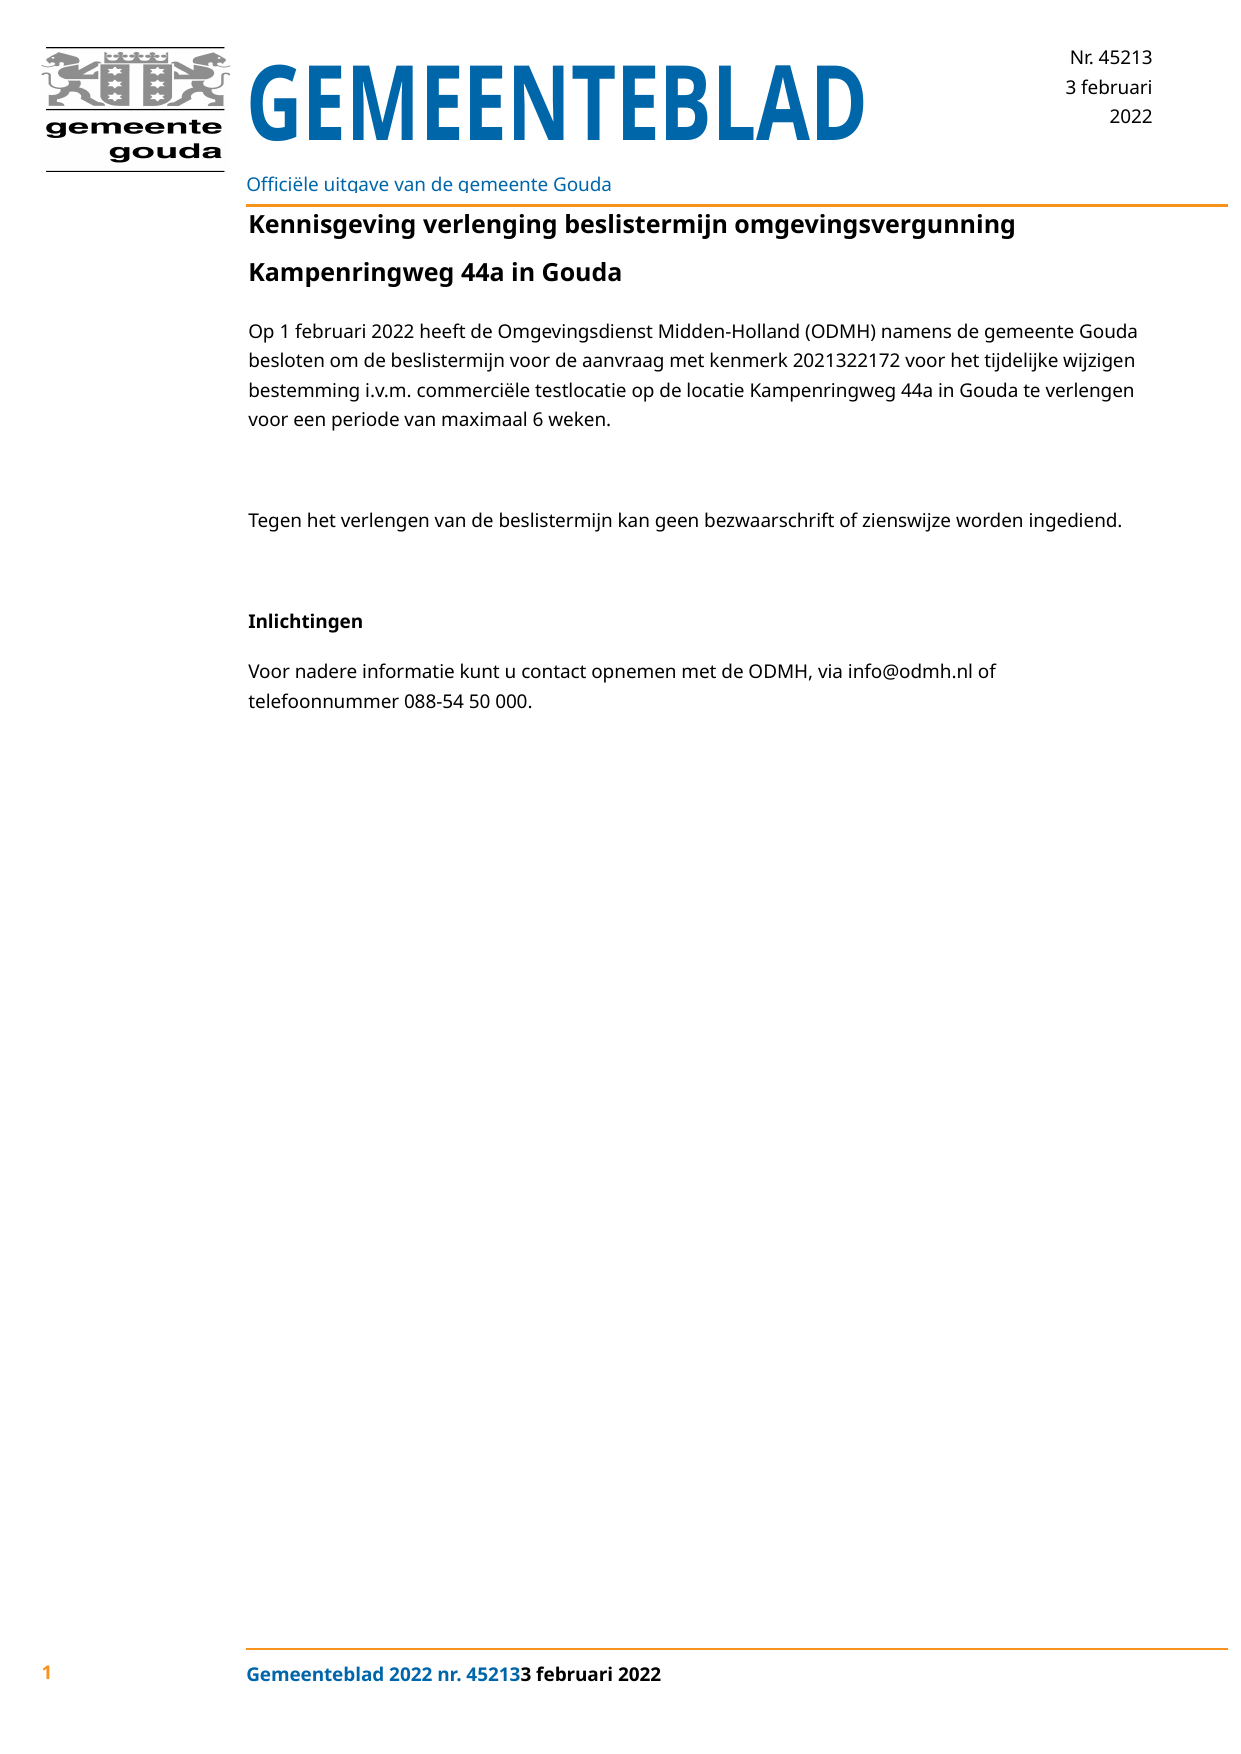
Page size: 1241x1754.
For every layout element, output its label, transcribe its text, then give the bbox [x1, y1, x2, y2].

picture [41, 47, 231, 172]
text Op 1 februari 2022 heeft de Omgevingsdienst Midden-Holland (ODMH) namens de gemeente Gouda besloten om de beslistermijn voor de aanvraag met kenmerk 2021322172 voor het tijdelijke wijzigen bestemming i.v.m. commerciële testlocatie op de locatie Kampenringweg 44a in Gouda te verlengen voor een periode van maximaal 6 weken. [248, 318, 1152, 432]
text Voor nadere informatie kunt u contact opnemen met de ODMH, via info@odmh.nl of telefoonnummer 088-54 50 000. [248, 659, 1152, 714]
text Inlichtingen [248, 608, 1152, 634]
text Tegen het verlengen van de beslistermijn kan geen bezwaarschrift of zienswijze worden ingediend. [248, 507, 1152, 533]
text Kennisgeving verlenging beslistermijn omgevingsvergunning Kampenringweg 44a in Gouda [248, 207, 1152, 288]
